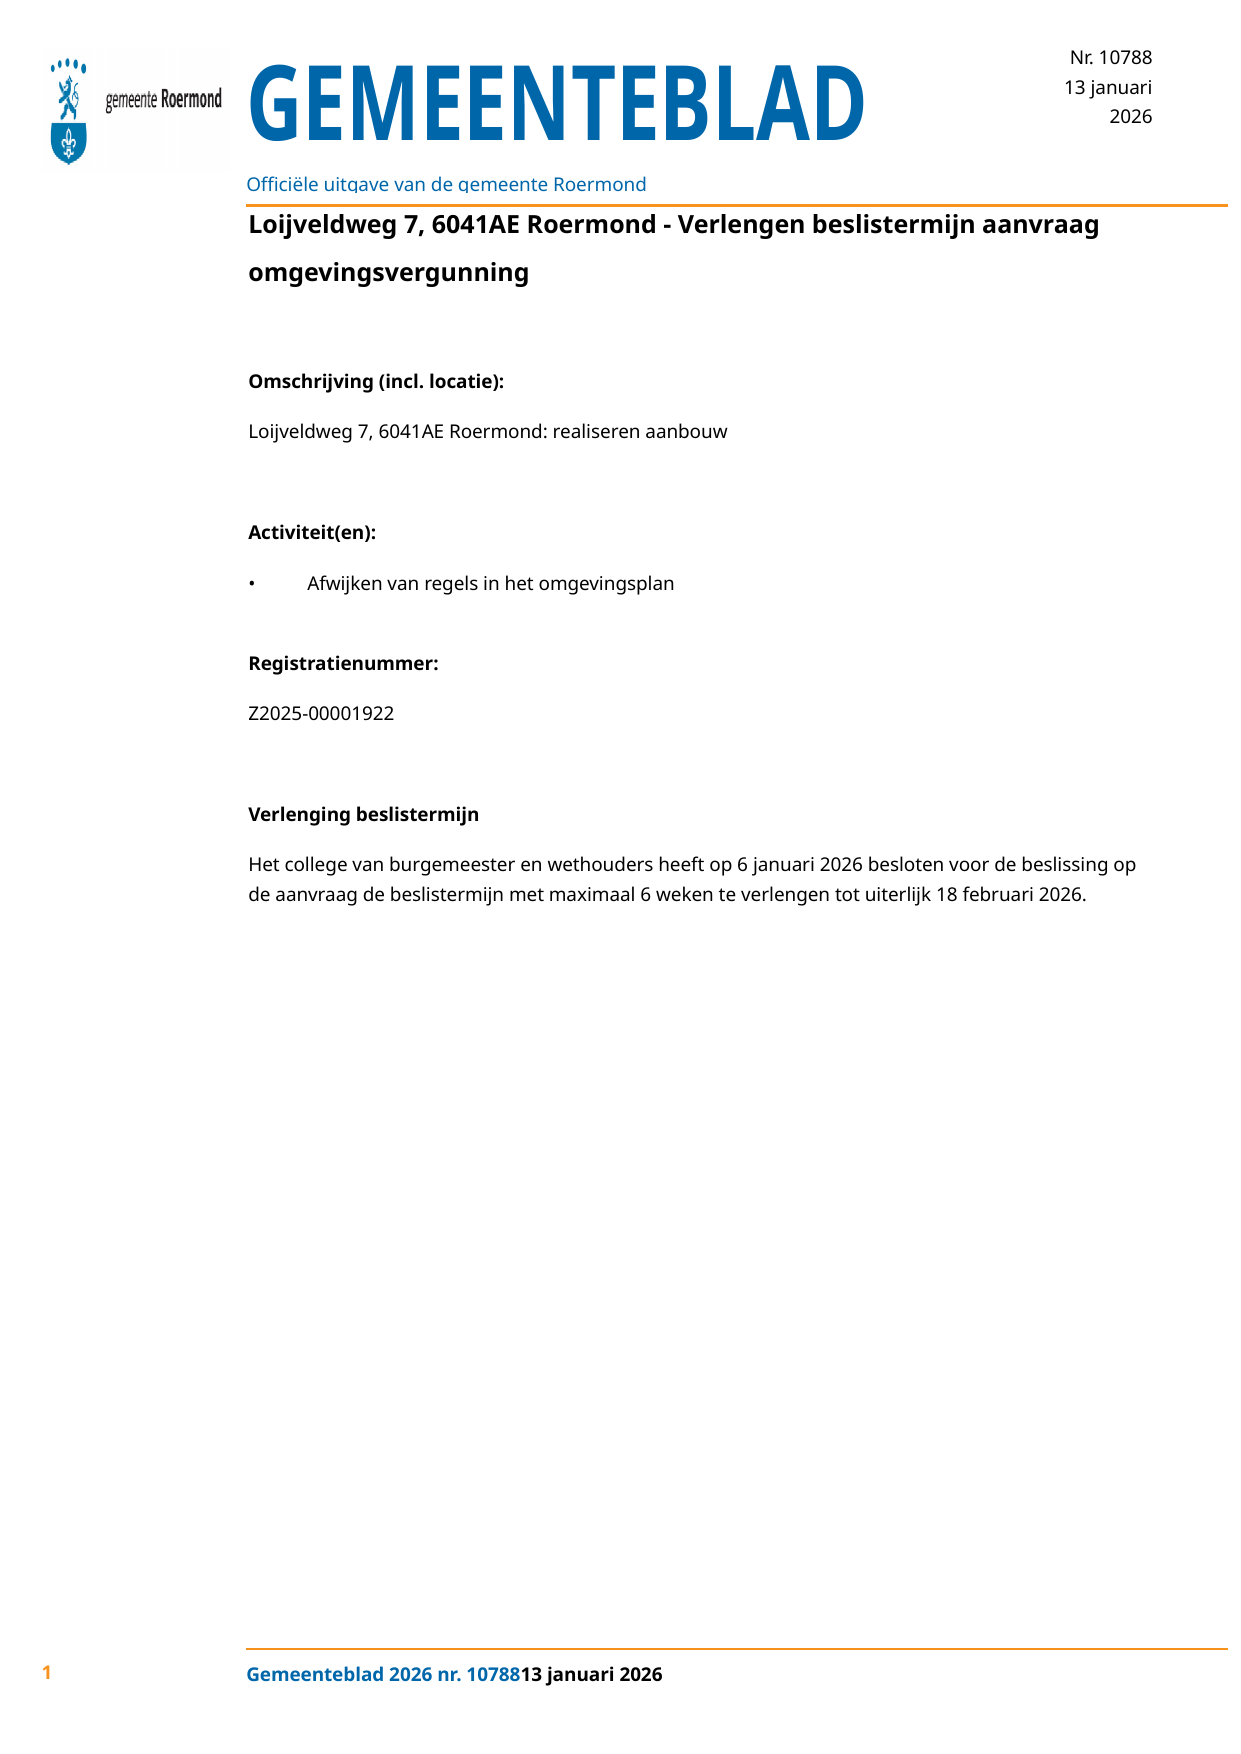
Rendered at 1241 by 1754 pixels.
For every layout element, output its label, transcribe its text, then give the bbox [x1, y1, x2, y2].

text Het college van burgemeester en wethouders heeft op 6 januari 2026 besloten voor de beslissing op de aanvraag de beslistermijn met maximaal 6 weken te verlengen tot uiterlijk 18 februari 2026. [248, 852, 1152, 907]
text Omschrijving (incl. locatie): [248, 368, 1152, 394]
picture [41, 47, 231, 172]
text Verlenging beslistermijn [248, 801, 1152, 827]
list Afwijken van regels in het omgevingsplan [248, 570, 1152, 596]
text Z2025-00001922 [248, 700, 1152, 726]
text Activiteit(en): [248, 519, 1152, 545]
text Loijveldweg 7, 6041AE Roermond - Verlengen beslistermijn aanvraag omgevingsvergunning [248, 207, 1152, 288]
text Loijveldweg 7, 6041AE Roermond: realiseren aanbouw [248, 419, 1152, 444]
text Registratienummer: [248, 650, 1152, 676]
